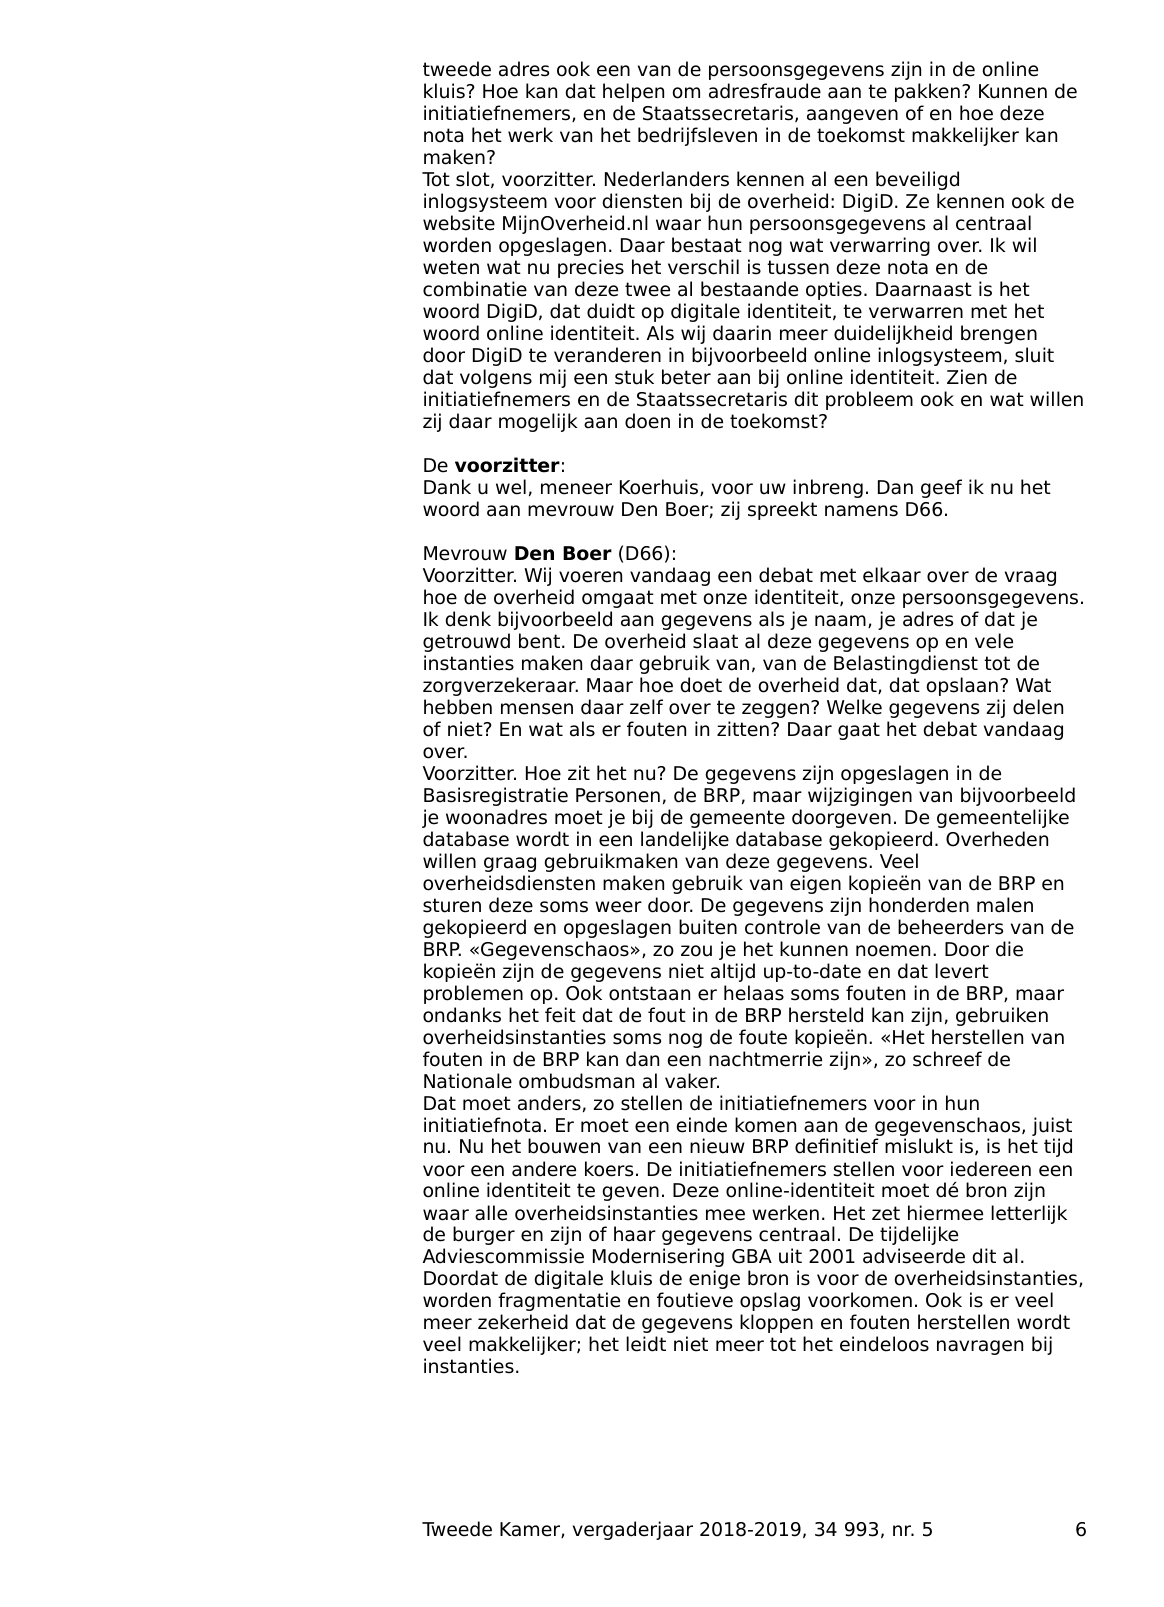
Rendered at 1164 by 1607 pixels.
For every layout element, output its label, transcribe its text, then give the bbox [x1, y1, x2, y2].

text Mevrouw Den Boer (D66): [422, 543, 1087, 565]
text Dat moet anders, zo stellen de initiatiefnemers voor in hun initiatiefnota. Er moet een einde komen aan de gegevenschaos, juist nu. Nu het bouwen van een nieuw BRP definitief mislukt is, is het tijd voor een andere koers. De initiatiefnemers stellen voor iedereen een online identiteit te geven. Deze online-identiteit moet dé bron zijn waar alle overheidsinstanties mee werken. Het zet hiermee letterlijk de burger en zijn of haar gegevens centraal. De tijdelijke Adviescommissie Modernisering GBA uit 2001 adviseerde dit al. Doordat de digitale kluis de enige bron is voor de overheidsinstanties, worden fragmentatie en foutieve opslag voorkomen. Ook is er veel meer zekerheid dat de gegevens kloppen en fouten herstellen wordt veel makkelijker; het leidt niet meer tot het eindeloos navragen bij instanties. [422, 1092, 1087, 1378]
text tweede adres ook een van de persoonsgegevens zijn in de online kluis? Hoe kan dat helpen om adresfraude aan te pakken? Kunnen de initiatiefnemers, en de Staatssecretaris, aangeven of en hoe deze nota het werk van het bedrijfsleven in de toekomst makkelijker kan maken? [422, 59, 1087, 169]
text Voorzitter. Wij voeren vandaag een debat met elkaar over de vraag hoe de overheid omgaat met onze identiteit, onze persoonsgegevens. Ik denk bijvoorbeeld aan gegevens als je naam, je adres of dat je getrouwd bent. De overheid slaat al deze gegevens op en vele instanties maken daar gebruik van, van de Belastingdienst tot de zorgverzekeraar. Maar hoe doet de overheid dat, dat opslaan? Wat hebben mensen daar zelf over te zeggen? Welke gegevens zij delen of niet? En wat als er fouten in zitten? Daar gaat het debat vandaag over. [422, 565, 1087, 763]
text Dank u wel, meneer Koerhuis, voor uw inbreng. Dan geef ik nu het woord aan mevrouw Den Boer; zij spreekt namens D66. [422, 477, 1087, 521]
text Voorzitter. Hoe zit het nu? De gegevens zijn opgeslagen in de Basisregistratie Personen, de BRP, maar wijzigingen van bijvoorbeeld je woonadres moet je bij de gemeente doorgeven. De gemeentelijke database wordt in een landelijke database gekopieerd. Overheden willen graag gebruikmaken van deze gegevens. Veel overheidsdiensten maken gebruik van eigen kopieën van de BRP en sturen deze soms weer door. De gegevens zijn honderden malen gekopieerd en opgeslagen buiten controle van de beheerders van de BRP. «Gegevenschaos», zo zou je het kunnen noemen. Door die kopieën zijn de gegevens niet altijd up-to-date en dat levert problemen op. Ook ontstaan er helaas soms fouten in de BRP, maar ondanks het feit dat de fout in de BRP hersteld kan zijn, gebruiken overheidsinstanties soms nog de foute kopieën. «Het herstellen van fouten in de BRP kan dan een nachtmerrie zijn», zo schreef de Nationale ombudsman al vaker. [422, 763, 1087, 1092]
text De voorzitter: [422, 455, 1087, 477]
text Tot slot, voorzitter. Nederlanders kennen al een beveiligd inlogsysteem voor diensten bij de overheid: DigiD. Ze kennen ook de website MijnOverheid.nl waar hun persoonsgegevens al centraal worden opgeslagen. Daar bestaat nog wat verwarring over. Ik wil weten wat nu precies het verschil is tussen deze nota en de combinatie van deze twee al bestaande opties. Daarnaast is het woord DigiD, dat duidt op digitale identiteit, te verwarren met het woord online identiteit. Als wij daarin meer duidelijkheid brengen door DigiD te veranderen in bijvoorbeeld online inlogsysteem, sluit dat volgens mij een stuk beter aan bij online identiteit. Zien de initiatiefnemers en de Staatssecretaris dit probleem ook en wat willen zij daar mogelijk aan doen in de toekomst? [422, 169, 1087, 433]
